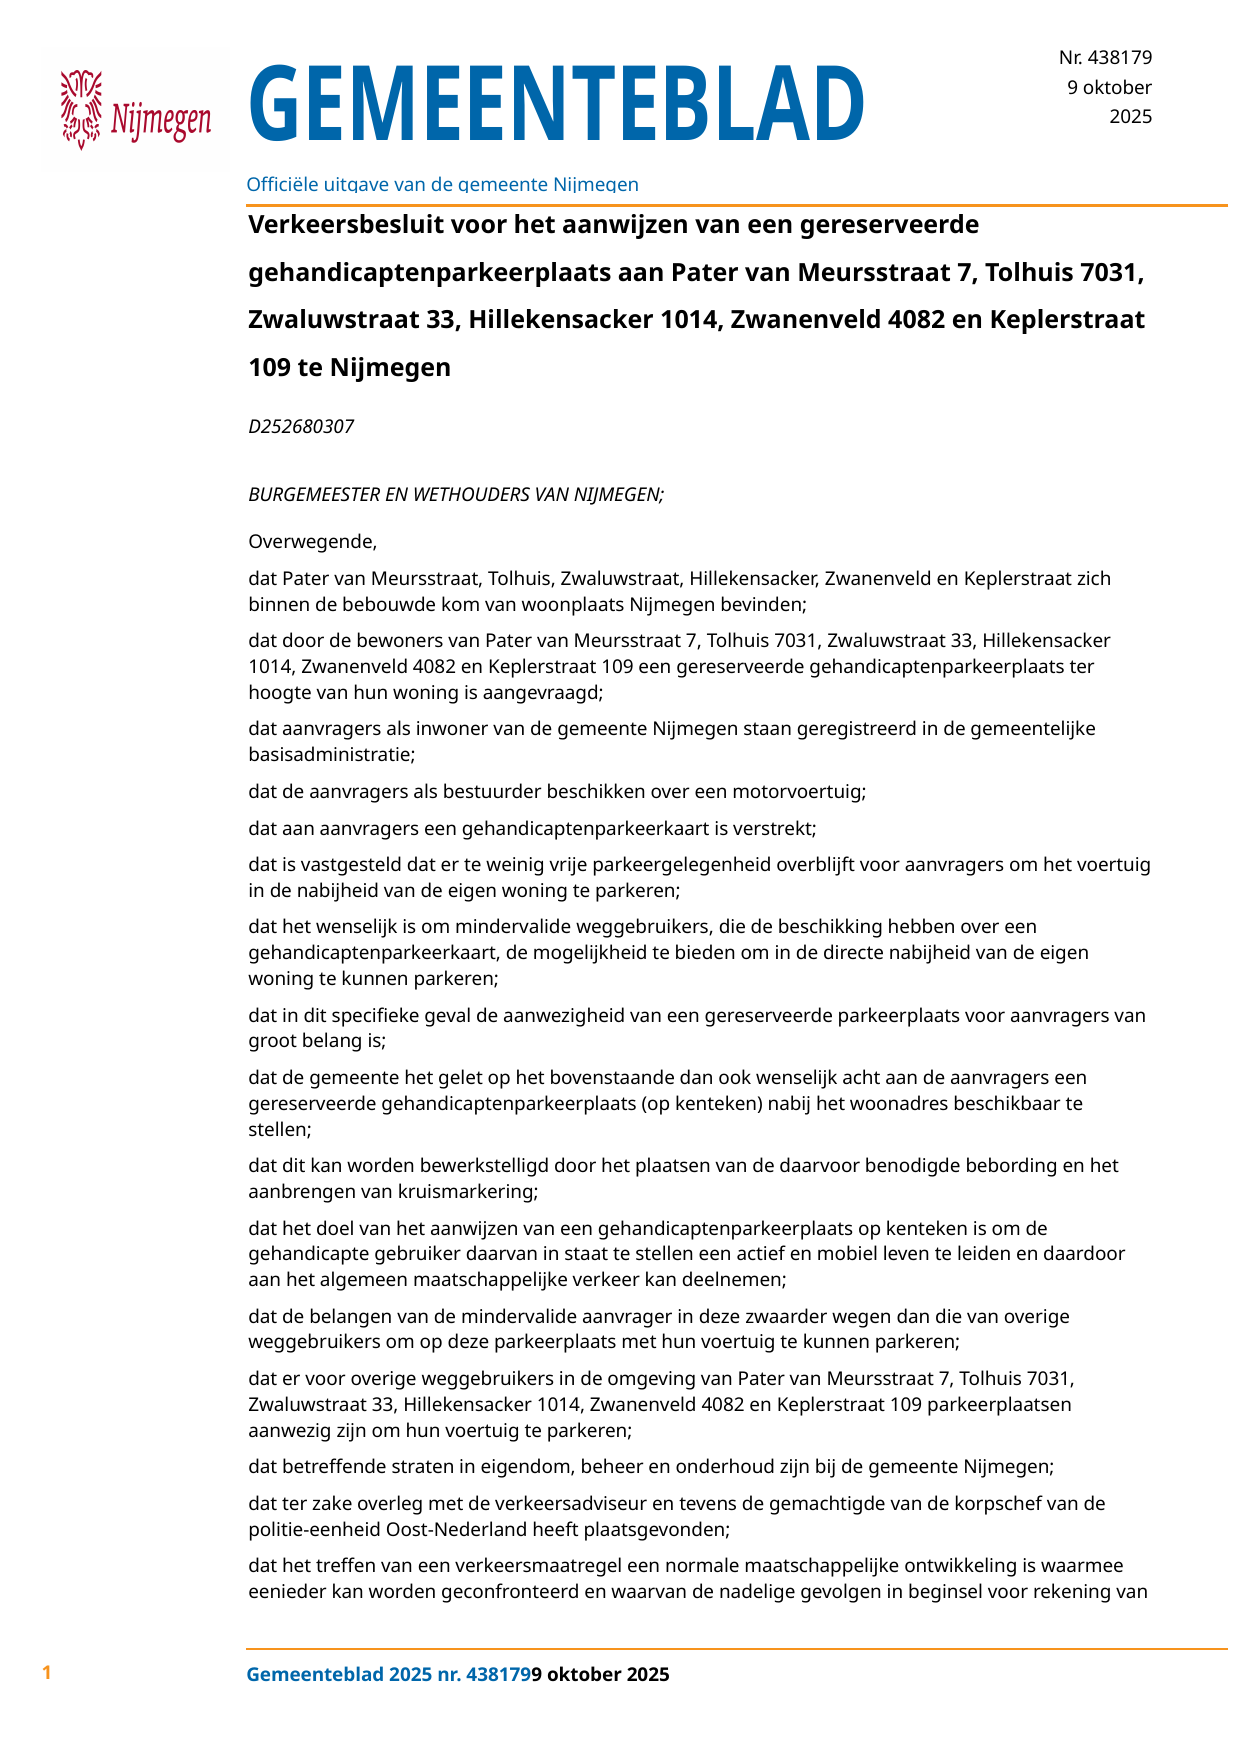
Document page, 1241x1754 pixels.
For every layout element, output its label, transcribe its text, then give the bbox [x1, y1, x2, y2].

text dat is vastgesteld dat er te weinig vrije parkeergelegenheid overblijft voor aanvragers om het voertuig in de nabijheid van de eigen woning te parkeren; [248, 851, 1152, 903]
text dat het doel van het aanwijzen van een gehandicaptenparkeerplaats op kenteken is om de gehandicapte gebruiker daarvan in staat te stellen een actief en mobiel leven te leiden en daardoor aan het algemeen maatschappelijke verkeer kan deelnemen; [248, 1215, 1152, 1292]
text dat er voor overige weggebruikers in de omgeving van Pater van Meursstraat 7, Tolhuis 7031, Zwaluwstraat 33, Hillekensacker 1014, Zwanenveld 4082 en Keplerstraat 109 parkeerplaatsen aanwezig zijn om hun voertuig te parkeren; [248, 1365, 1152, 1442]
text dat de aanvragers als bestuurder beschikken over een motorvoertuig; [248, 778, 1152, 804]
text dat betreffende straten in eigendom, beheer en onderhoud zijn bij de gemeente Nijmegen; [248, 1453, 1152, 1479]
text dat Pater van Meursstraat, Tolhuis, Zwaluwstraat, Hillekensacker, Zwanenveld en Keplerstraat zich binnen de bebouwde kom van woonplaats Nijmegen bevinden; [248, 565, 1152, 617]
text dat aanvragers als inwoner van de gemeente Nijmegen staan geregistreerd in de gemeentelijke basisadministratie; [248, 716, 1152, 767]
text dat de belangen van de mindervalide aanvrager in deze zwaarder wegen dan die van overige weggebruikers om op deze parkeerplaats met hun voertuig te kunnen parkeren; [248, 1303, 1152, 1354]
text D252680307 [248, 413, 1152, 439]
picture [41, 47, 231, 172]
text dat het treffen van een verkeersmaatregel een normale maatschappelijke ontwikkeling is waarmee eenieder kan worden geconfronteerd en waarvan de nadelige gevolgen in beginsel voor rekening van [248, 1552, 1152, 1604]
text Overwegende, [248, 528, 1152, 554]
text Verkeersbesluit voor het aanwijzen van een gereserveerde gehandicaptenparkeerplaats aan Pater van Meursstraat 7, Tolhuis 7031, Zwaluwstraat 33, Hillekensacker 1014, Zwanenveld 4082 en Keplerstraat 109 te Nijmegen [248, 207, 1152, 384]
text dat het wenselijk is om mindervalide weggebruikers, die de beschikking hebben over een gehandicaptenparkeerkaart, de mogelijkheid te bieden om in de directe nabijheid van de eigen woning te kunnen parkeren; [248, 914, 1152, 991]
text dat de gemeente het gelet op het bovenstaande dan ook wenselijk acht aan de aanvragers een gereserveerde gehandicaptenparkeerplaats (op kenteken) nabij het woonadres beschikbaar te stellen; [248, 1064, 1152, 1141]
text BURGEMEESTER EN WETHOUDERS VAN NIJMEGEN; [248, 481, 1152, 507]
text dat in dit specifieke geval de aanwezigheid van een gereserveerde parkeerplaats voor aanvragers van groot belang is; [248, 1002, 1152, 1053]
text dat ter zake overleg met de verkeersadviseur en tevens de gemachtigde van de korpschef van de politie-eenheid Oost-Nederland heeft plaatsgevonden; [248, 1490, 1152, 1542]
text dat aan aanvragers een gehandicaptenparkeerkaart is verstrekt; [248, 815, 1152, 840]
text dat dit kan worden bewerkstelligd door het plaatsen van de daarvoor benodigde bebording en het aanbrengen van kruismarkering; [248, 1152, 1152, 1204]
text dat door de bewoners van Pater van Meursstraat 7, Tolhuis 7031, Zwaluwstraat 33, Hillekensacker 1014, Zwanenveld 4082 en Keplerstraat 109 een gereserveerde gehandicaptenparkeerplaats ter hoogte van hun woning is aangevraagd; [248, 627, 1152, 705]
